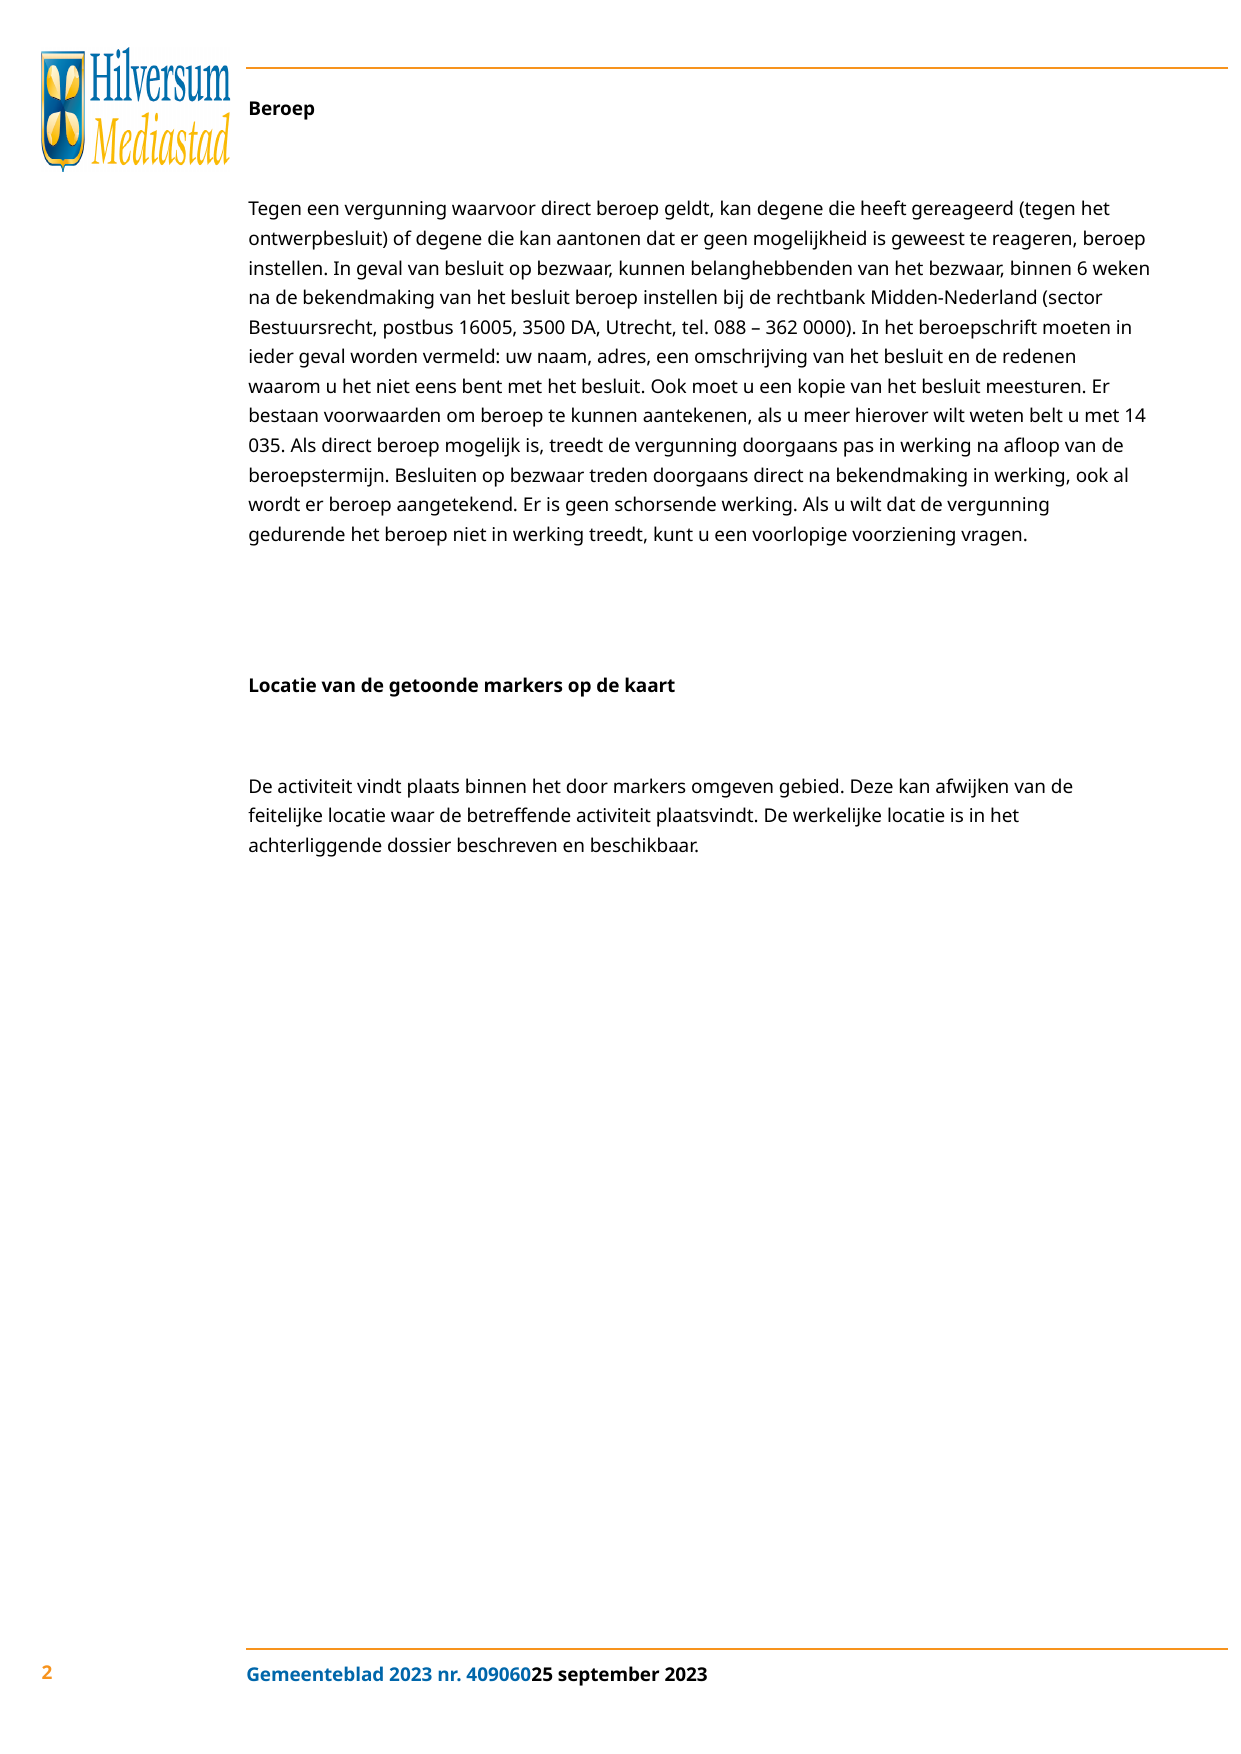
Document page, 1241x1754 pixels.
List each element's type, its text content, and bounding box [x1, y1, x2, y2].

text Tegen een vergunning waarvoor direct beroep geldt, kan degene die heeft gereageerd (tegen het ontwerpbesluit) of degene die kan aantonen dat er geen mogelijkheid is geweest te reageren, beroep instellen. In geval van besluit op bezwaar, kunnen belanghebbenden van het bezwaar, binnen 6 weken na de bekendmaking van het besluit beroep instellen bij de rechtbank Midden-Nederland (sector Bestuursrecht, postbus 16005, 3500 DA, Utrecht, tel. 088 – 362 0000). In het beroepschrift moeten in ieder geval worden vermeld: uw naam, adres, een omschrijving van het besluit en de redenen waarom u het niet eens bent met het besluit. Ook moet u een kopie van het besluit meesturen. Er bestaan voorwaarden om beroep te kunnen aantekenen, als u meer hierover wilt weten belt u met 14 035. Als direct beroep mogelijk is, treedt de vergunning doorgaans pas in werking na afloop van de beroepstermijn. Besluiten op bezwaar treden doorgaans direct na bekendmaking in werking, ook al wordt er beroep aangetekend. Er is geen schorsende werking. Als u wilt dat de vergunning gedurende het beroep niet in werking treedt, kunt u een voorlopige voorziening vragen. [248, 196, 1152, 547]
picture [41, 47, 231, 172]
text Locatie van de getoonde markers op de kaart [248, 672, 1152, 698]
text Beroep [248, 95, 1152, 121]
text De activiteit vindt plaats binnen het door markers omgeven gebied. Deze kan afwijken van de feitelijke locatie waar de betreffende activiteit plaatsvindt. De werkelijke locatie is in het achterliggende dossier beschreven en beschikbaar. [248, 773, 1152, 858]
